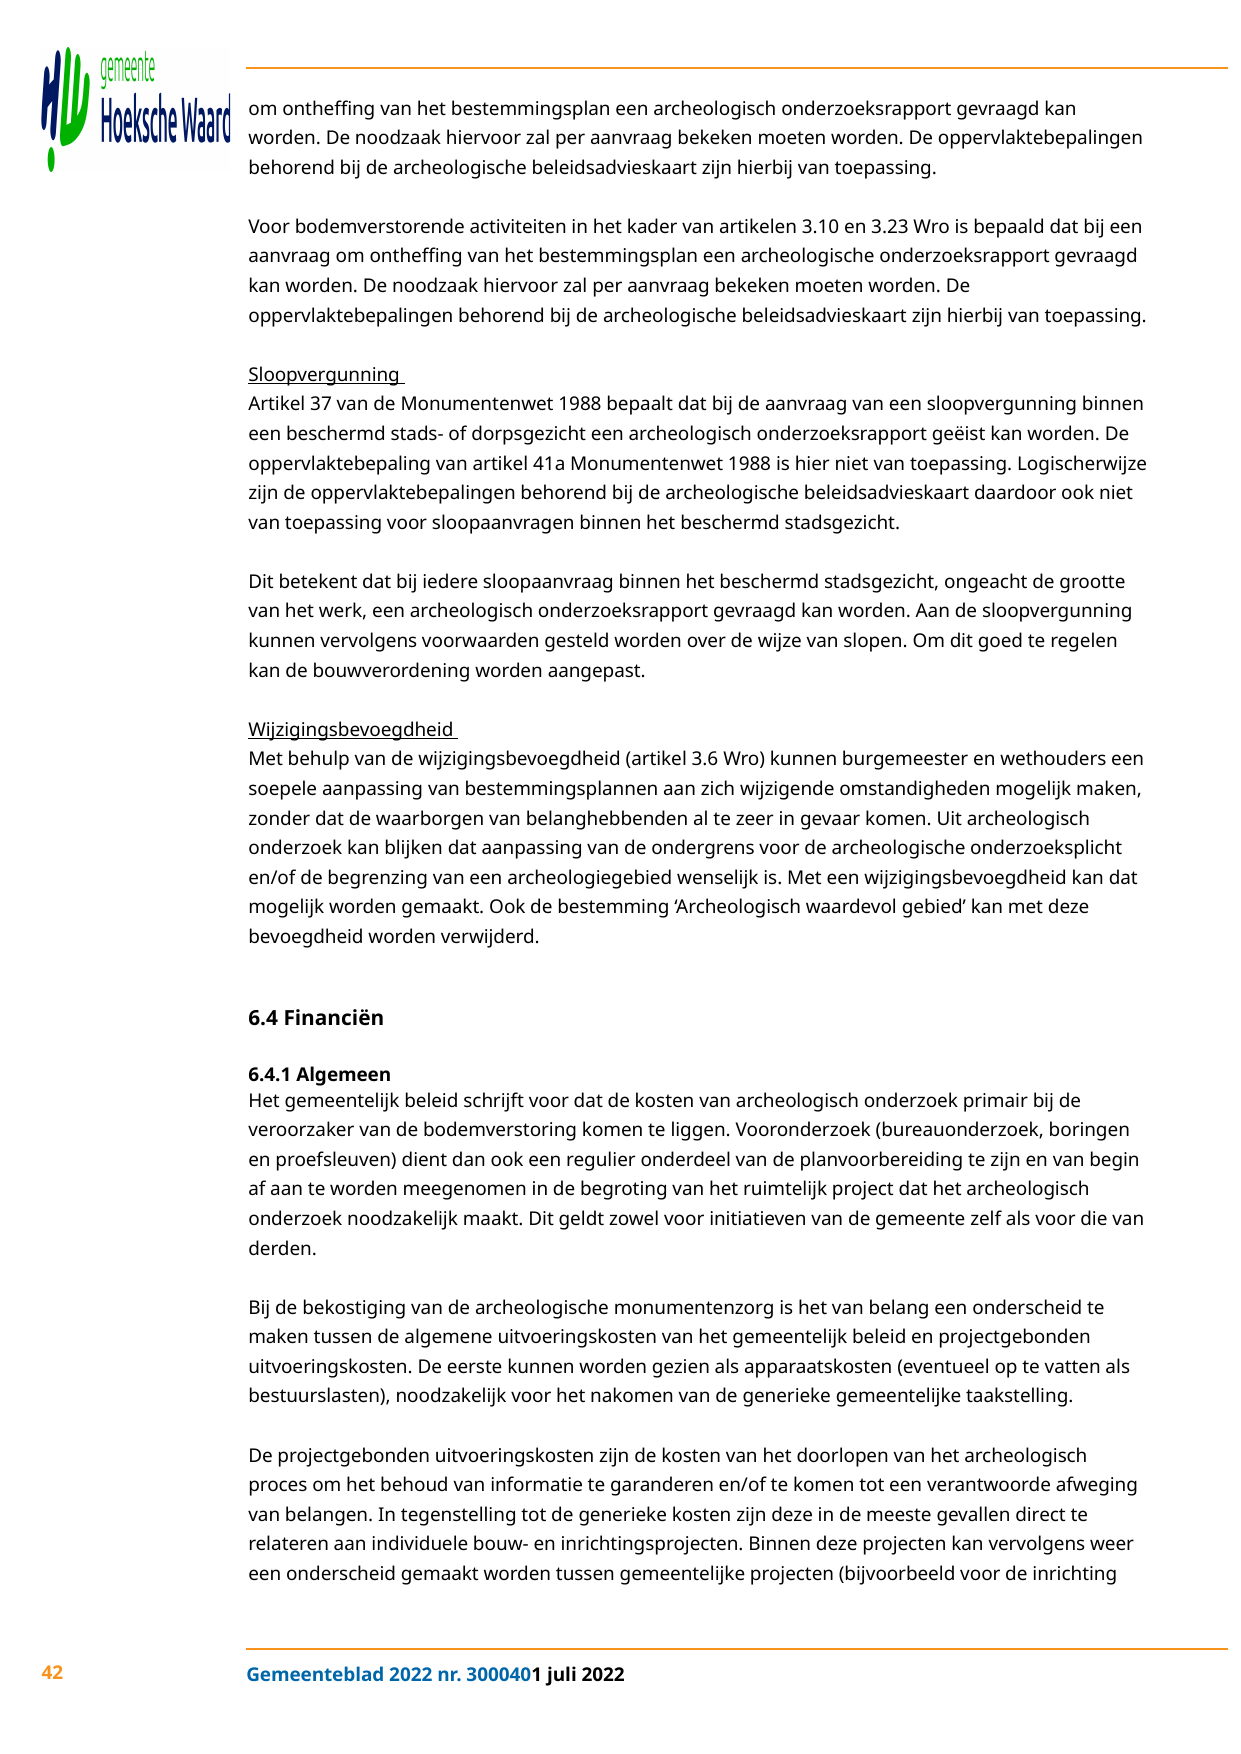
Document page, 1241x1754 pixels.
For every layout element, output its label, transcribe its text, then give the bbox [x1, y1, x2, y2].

text om ontheffing van het bestemmingsplan een archeologisch onderzoeksrapport gevraagd kan worden. De noodzaak hiervoor zal per aanvraag bekeken moeten worden. De oppervlaktebepalingen behorend bij de archeologische beleidsadvieskaart zijn hierbij van toepassing. [248, 95, 1152, 180]
text Sloopvergunning [248, 361, 1152, 387]
text Met behulp van de wijzigingsbevoegdheid (artikel 3.6 Wro) kunnen burgemeester en wethouders een soepele aanpassing van bestemmingsplannen aan zich wijzigende omstandigheden mogelijk maken, zonder dat de waarborgen van belanghebbenden al te zeer in gevaar komen. Uit archeologisch onderzoek kan blijken dat aanpassing van de ondergrens voor de archeologische onderzoeksplicht en/of de begrenzing van een archeologiegebied wenselijk is. Met een wijzigingsbevoegdheid kan dat mogelijk worden gemaakt. Ook de bestemming ‘Archeologisch waardevol gebied’ kan met deze bevoegdheid worden verwijderd. [248, 746, 1152, 949]
picture [41, 47, 231, 172]
text Artikel 37 van de Monumentenwet 1988 bepaalt dat bij de aanvraag van een sloopvergunning binnen een beschermd stads- of dorpsgezicht een archeologisch onderzoeksrapport geëist kan worden. De oppervlaktebepaling van artikel 41a Monumentenwet 1988 is hier niet van toepassing. Logischerwijze zijn de oppervlaktebepalingen behorend bij de archeologische beleidsadvieskaart daardoor ook niet van toepassing voor sloopaanvragen binnen het beschermd stadsgezicht. [248, 391, 1152, 535]
text Het gemeentelijk beleid schrijft voor dat de kosten van archeologisch onderzoek primair bij de veroorzaker van de bodemverstoring komen te liggen. Vooronderzoek (bureauonderzoek, boringen en proefsleuven) dient dan ook een regulier onderdeel van de planvoorbereiding te zijn en van begin af aan te worden meegenomen in de begroting van het ruimtelijk project dat het archeologisch onderzoek noodzakelijk maakt. Dit geldt zowel voor initiatieven van de gemeente zelf als voor die van derden. [248, 1087, 1152, 1261]
text Dit betekent dat bij iedere sloopaanvraag binnen het beschermd stadsgezicht, ongeacht de grootte van het werk, een archeologisch onderzoeksrapport gevraagd kan worden. Aan de sloopvergunning kunnen vervolgens voorwaarden gesteld worden over de wijze van slopen. Om dit goed te regelen kan de bouwverordening worden aangepast. [248, 568, 1152, 683]
text Bij de bekostiging van de archeologische monumentenzorg is het van belang een onderscheid te maken tussen de algemene uitvoeringskosten van het gemeentelijk beleid en projectgebonden uitvoeringskosten. De eerste kunnen worden gezien als apparaatskosten (eventueel op te vatten als bestuurslasten), noodzakelijk voor het nakomen van de generieke gemeentelijke taakstelling. [248, 1294, 1152, 1408]
text Wijzigingsbevoegdheid [248, 716, 1152, 742]
text Voor bodemverstorende activiteiten in het kader van artikelen 3.10 en 3.23 Wro is bepaald dat bij een aanvraag om ontheffing van het bestemmingsplan een archeologische onderzoeksrapport gevraagd kan worden. De noodzaak hiervoor zal per aanvraag bekeken moeten worden. De oppervlaktebepalingen behorend bij de archeologische beleidsadvieskaart zijn hierbij van toepassing. [248, 213, 1152, 328]
text 6.4.1 Algemeen [248, 1061, 1152, 1087]
text 6.4 Financiën [248, 1003, 1152, 1032]
text De projectgebonden uitvoeringskosten zijn de kosten van het doorlopen van het archeologisch proces om het behoud van informatie te garanderen en/of te komen tot een verantwoorde afweging van belangen. In tegenstelling tot de generieke kosten zijn deze in de meeste gevallen direct te relateren aan individuele bouw- en inrichtingsprojecten. Binnen deze projecten kan vervolgens weer een onderscheid gemaakt worden tussen gemeentelijke projecten (bijvoorbeeld voor de inrichting [248, 1442, 1152, 1586]
